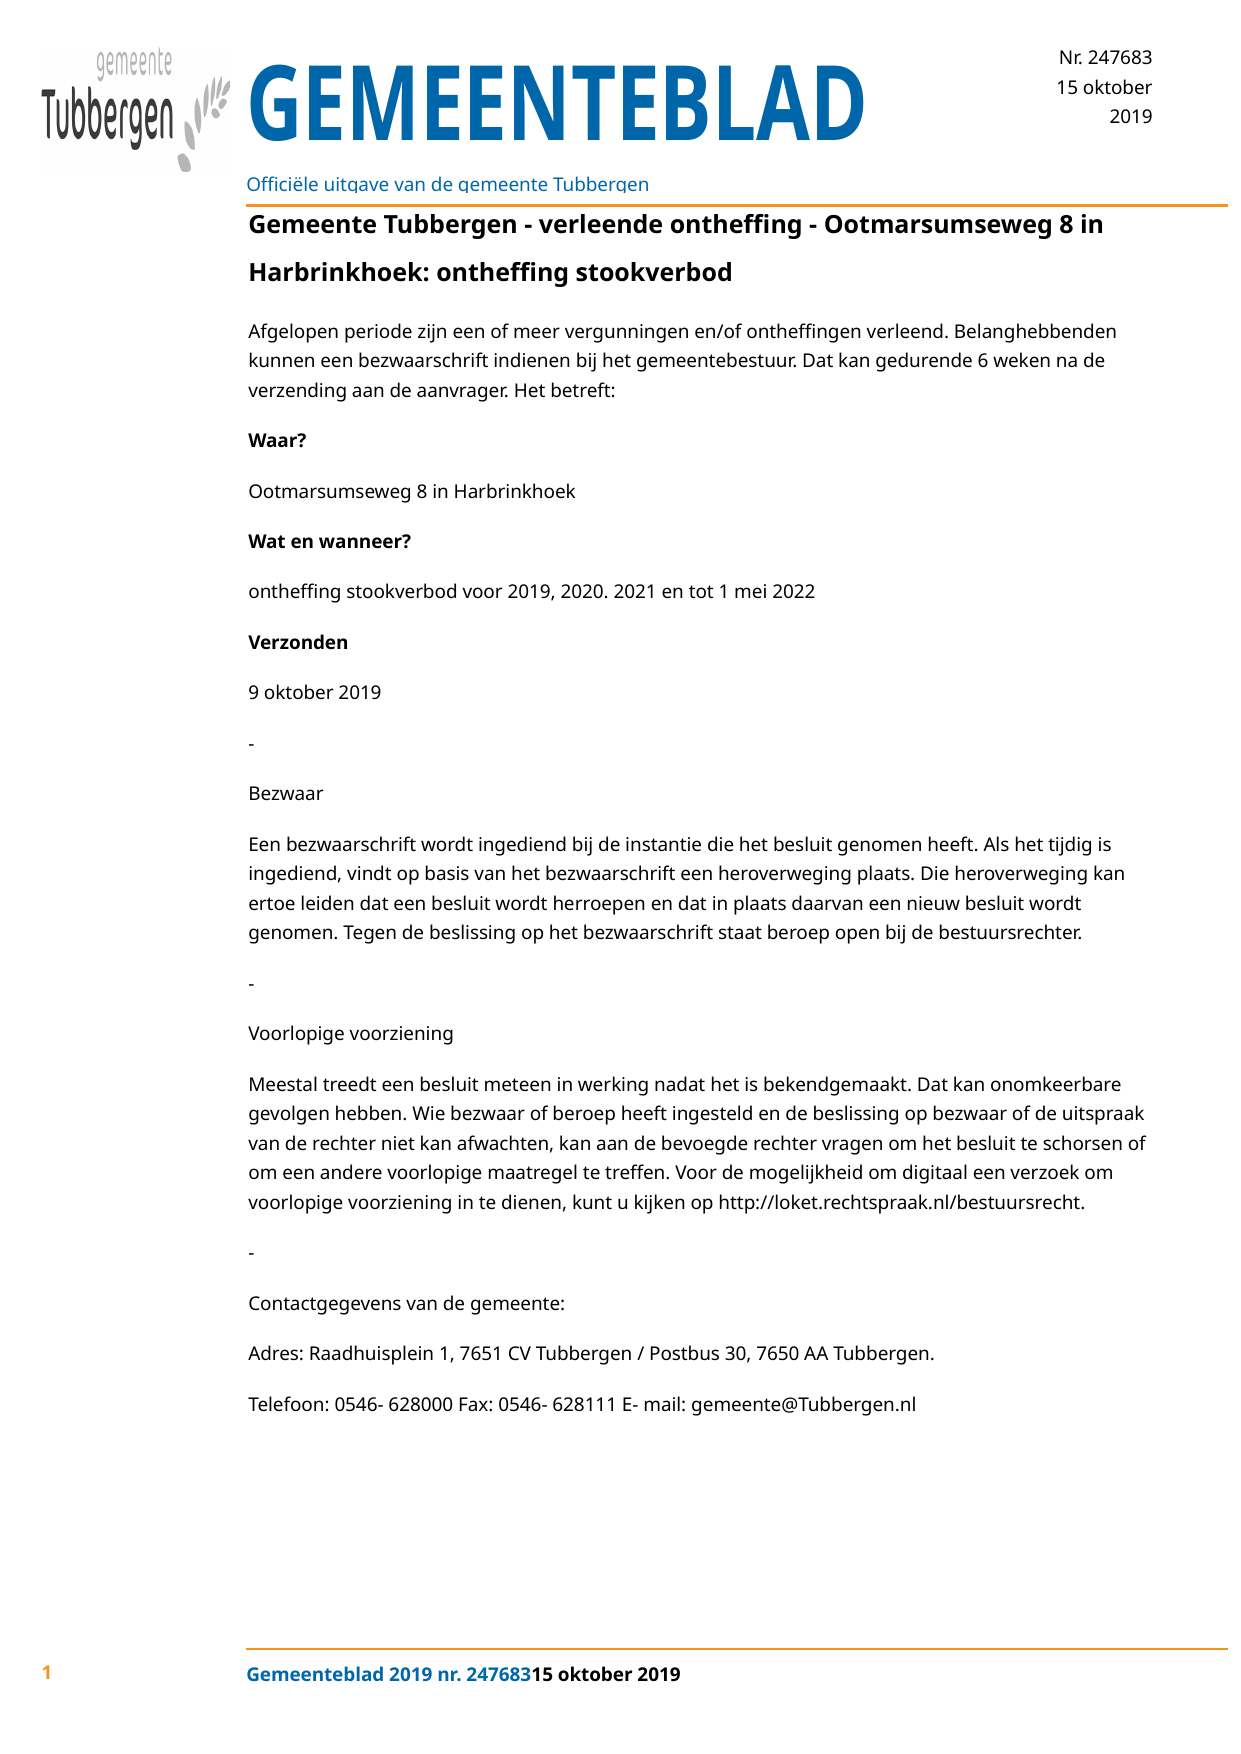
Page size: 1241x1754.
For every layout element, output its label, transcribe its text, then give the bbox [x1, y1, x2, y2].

text Contactgegevens van de gemeente: [248, 1290, 1152, 1316]
text Afgelopen periode zijn een of meer vergunningen en/of ontheffingen verleend. Belanghebbenden kunnen een bezwaarschrift indienen bij het gemeentebestuur. Dat kan gedurende 6 weken na de verzending aan de aanvrager. Het betreft: [248, 318, 1152, 403]
text Voorlopige voorziening [248, 1020, 1152, 1046]
text Waar? [248, 427, 1152, 453]
text 9 oktober 2019 [248, 679, 1152, 705]
text - [248, 730, 1152, 756]
text Bezwaar [248, 780, 1152, 806]
text - [248, 1239, 1152, 1265]
text Verzonden [248, 629, 1152, 655]
text Meestal treedt een besluit meteen in werking nadat het is bekendgemaakt. Dat kan onomkeerbare gevolgen hebben. Wie bezwaar of beroep heeft ingesteld en de beslissing op bezwaar of de uitspraak van de rechter niet kan afwachten, kan aan de bevoegde rechter vragen om het besluit te schorsen of om een andere voorlopige maatregel te treffen. Voor de mogelijkheid om digitaal een verzoek om voorlopige voorziening in te dienen, kunt u kijken op http://loket.rechtspraak.nl/bestuursrecht. [248, 1071, 1152, 1215]
text Adres: Raadhuisplein 1, 7651 CV Tubbergen / Postbus 30, 7650 AA Tubbergen. [248, 1340, 1152, 1366]
text Een bezwaarschrift wordt ingediend bij de instantie die het besluit genomen heeft. Als het tijdig is ingediend, vindt op basis van het bezwaarschrift een heroverweging plaats. Die heroverweging kan ertoe leiden dat een besluit wordt herroepen en dat in plaats daarvan een nieuw besluit wordt genomen. Tegen de beslissing op het bezwaarschrift staat beroep open bij de bestuursrechter. [248, 831, 1152, 945]
text Telefoon: 0546- 628000 Fax: 0546- 628111 E- mail: gemeente@Tubbergen.nl [248, 1391, 1152, 1417]
picture [41, 47, 231, 172]
text Gemeente Tubbergen - verleende ontheffing - Ootmarsumseweg 8 in Harbrinkhoek: ontheffing stookverbod [248, 207, 1152, 288]
text ontheffing stookverbod voor 2019, 2020. 2021 en tot 1 mei 2022 [248, 579, 1152, 604]
text Wat en wanneer? [248, 528, 1152, 554]
text Ootmarsumseweg 8 in Harbrinkhoek [248, 478, 1152, 504]
text - [248, 970, 1152, 996]
